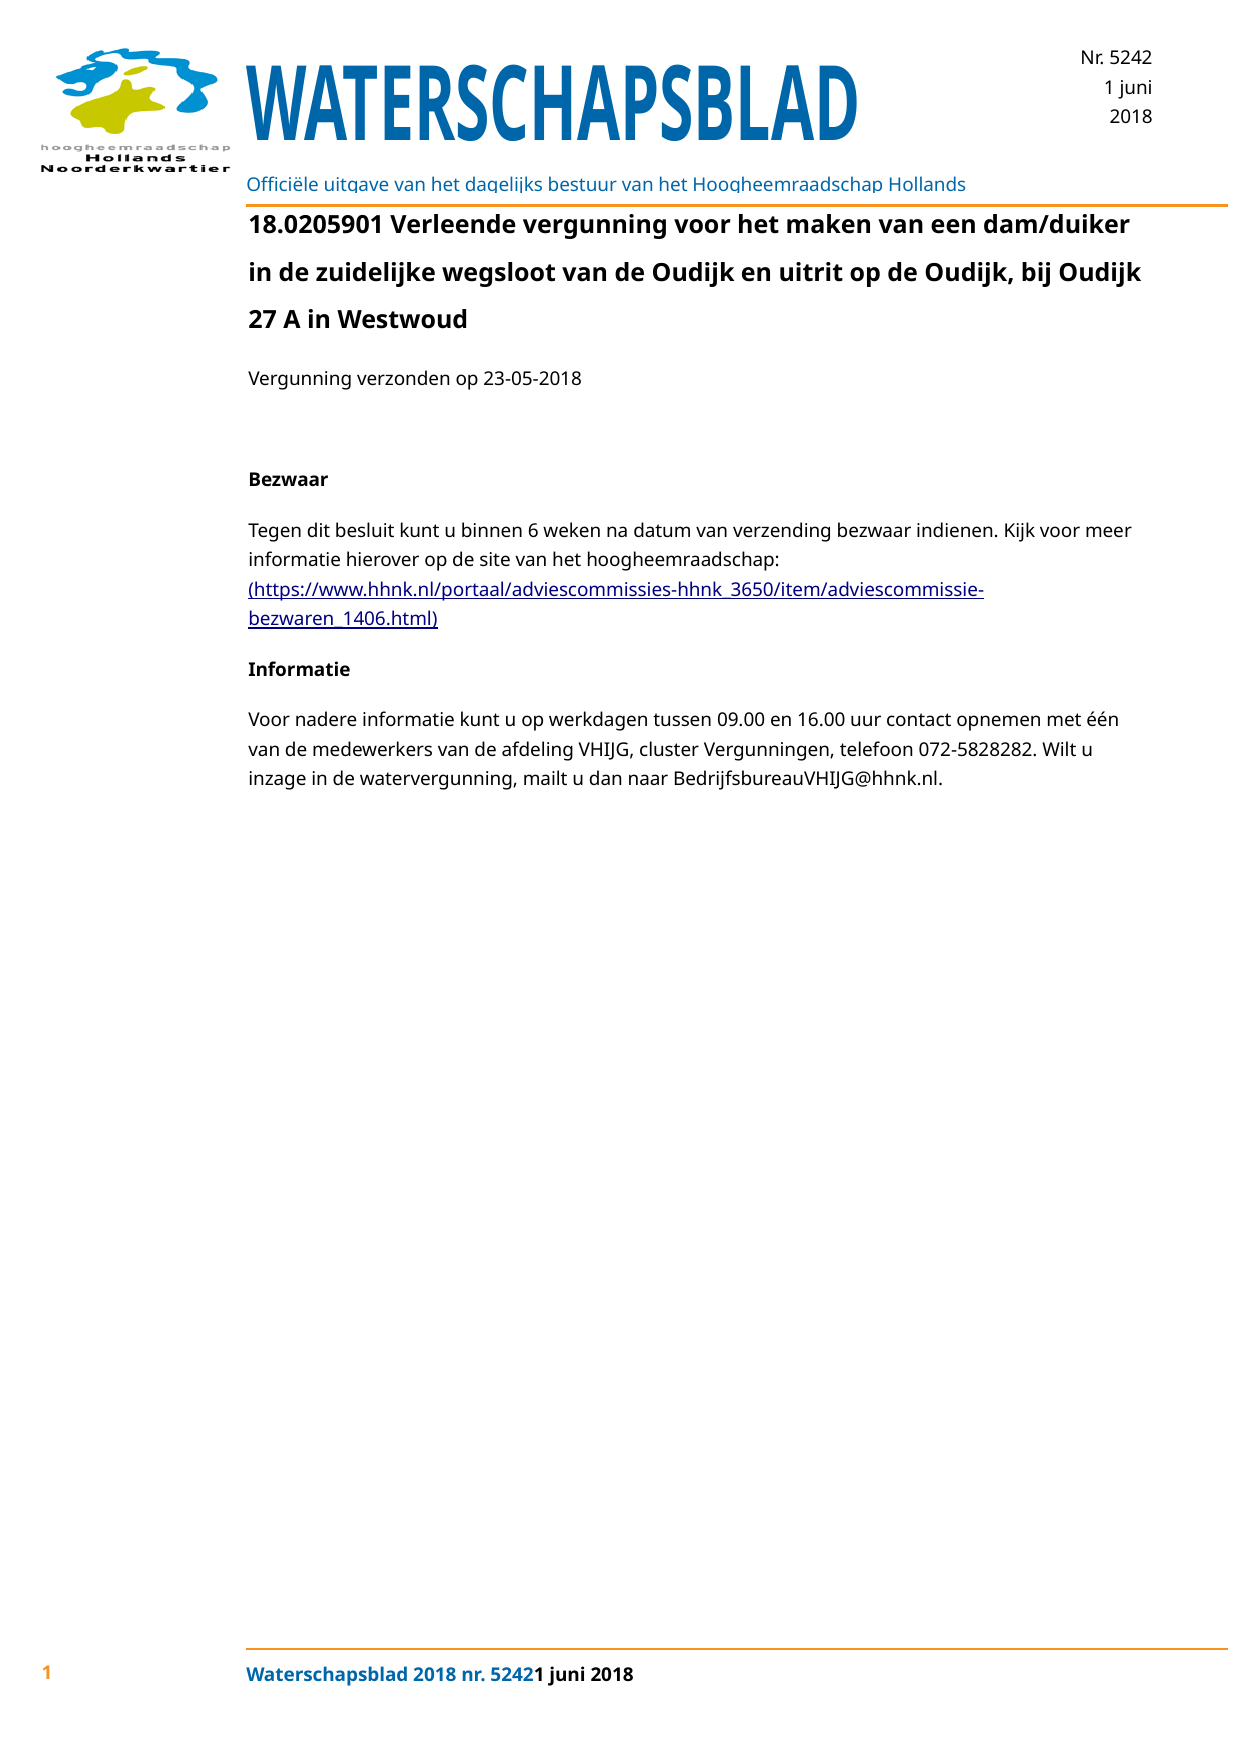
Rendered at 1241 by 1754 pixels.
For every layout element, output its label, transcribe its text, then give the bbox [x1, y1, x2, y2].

text Tegen dit besluit kunt u binnen 6 weken na datum van verzending bezwaar indienen. Kijk voor meer informatie hierover op de site van het hoogheemraadschap: (https://www.hhnk.nl/portaal/adviescommissies-hhnk_3650/item/adviescommissie-bezwaren_1406.html) [248, 517, 1152, 631]
text Vergunning verzonden op 23-05-2018 [248, 366, 1152, 391]
text Bezwaar [248, 466, 1152, 492]
text Informatie [248, 656, 1152, 682]
picture [41, 47, 231, 172]
text 18.0205901 Verleende vergunning voor het maken van een dam/duiker in de zuidelijke wegsloot van de Oudijk en uitrit op de Oudijk, bij Oudijk 27 A in Westwoud [248, 207, 1152, 336]
text Voor nadere informatie kunt u op werkdagen tussen 09.00 en 16.00 uur contact opnemen met één van de medewerkers van de afdeling VHIJG, cluster Vergunningen, telefoon 072-5828282. Wilt u inzage in de watervergunning, mailt u dan naar BedrijfsbureauVHIJG@hhnk.nl. [248, 706, 1152, 791]
